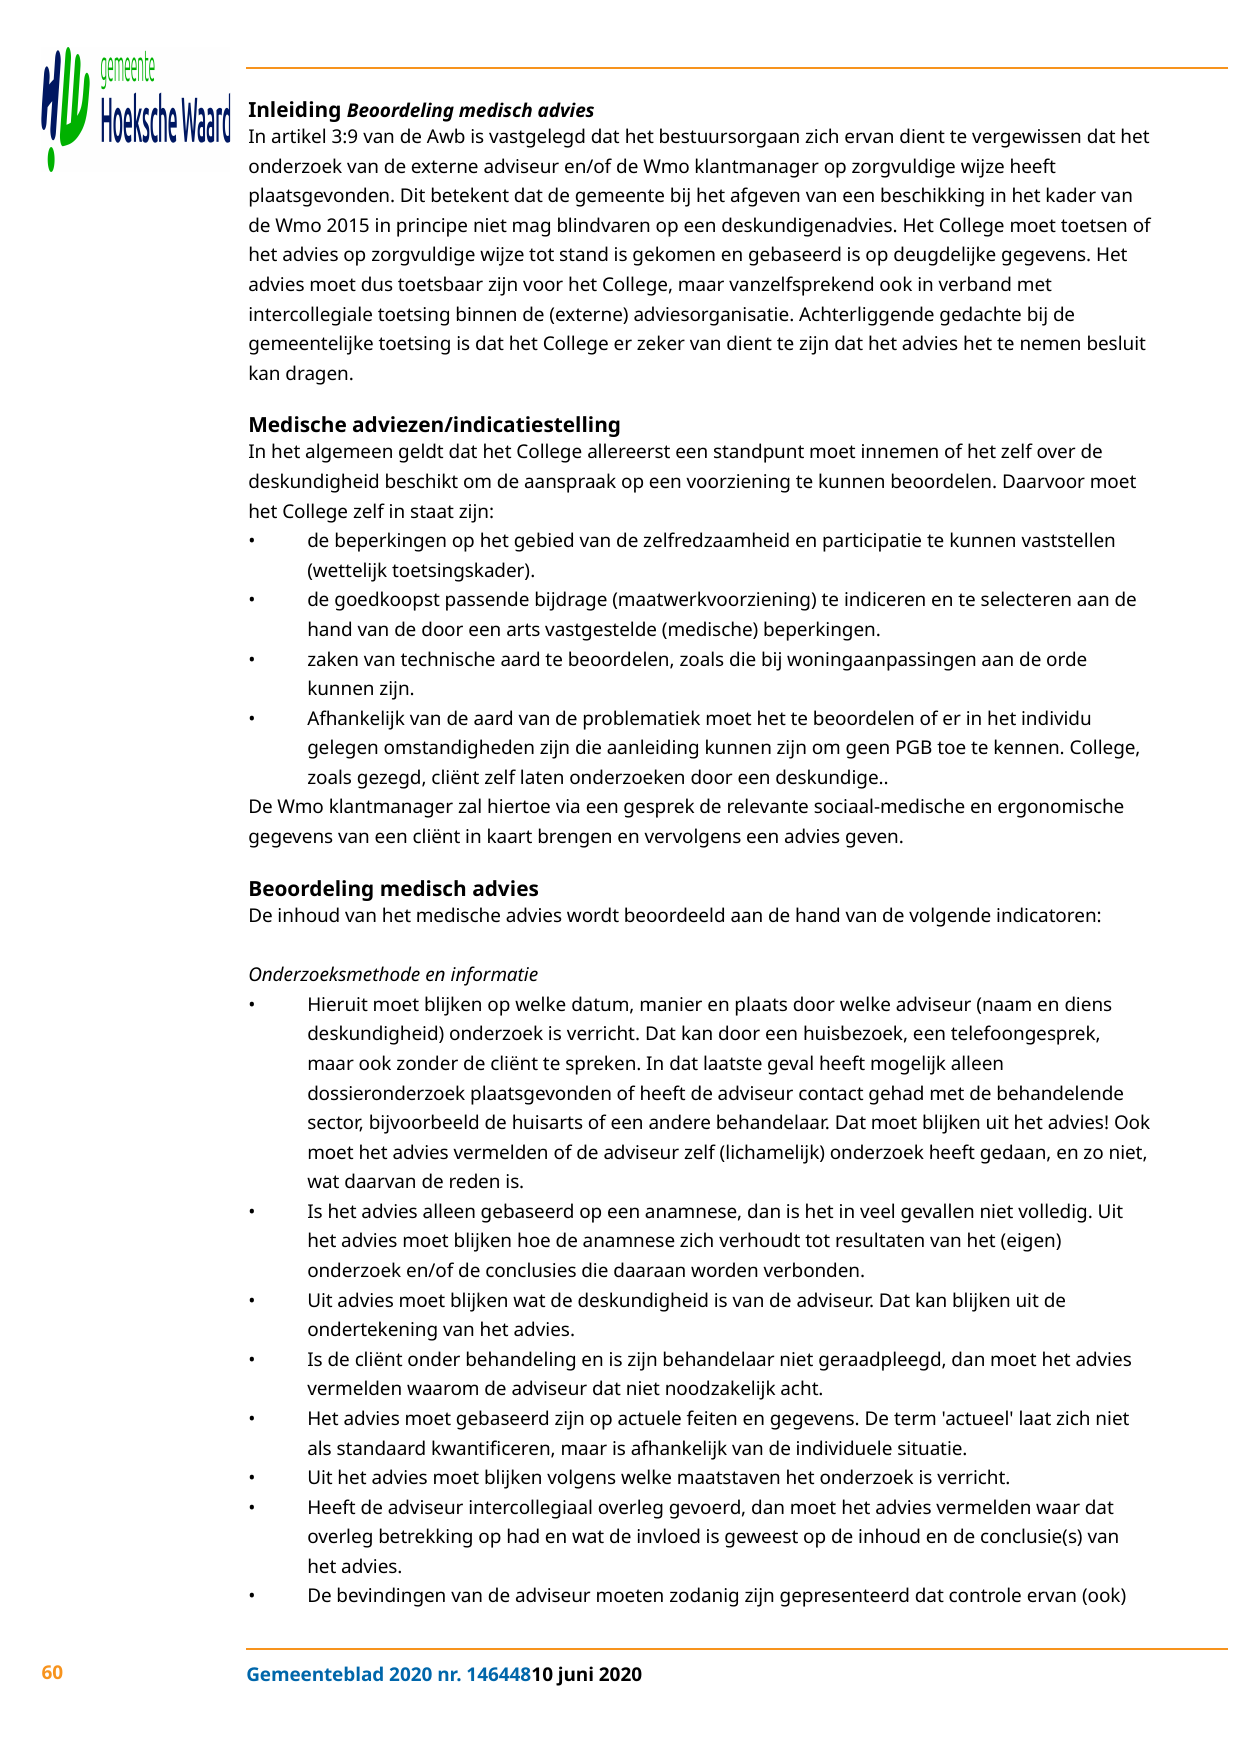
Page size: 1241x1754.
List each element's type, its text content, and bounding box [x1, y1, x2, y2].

list Uit het advies moet blijken volgens welke maatstaven het onderzoek is verricht. [248, 1464, 1152, 1490]
list de goedkoopst passende bijdrage (maatwerkvoorziening) te indiceren en te selecteren aan de hand van de door een arts vastgestelde (medische) beperkingen. [248, 587, 1152, 642]
list de beperkingen op het gebied van de zelfredzaamheid en participatie te kunnen vaststellen (wettelijk toetsingskader). [248, 527, 1152, 583]
text Onderzoeksmethode en informatie [248, 961, 1152, 987]
text In artikel 3:9 van de Awb is vastgelegd dat het bestuursorgaan zich ervan dient te vergewissen dat het onderzoek van de externe adviseur en/of de Wmo klantmanager op zorgvuldige wijze heeft plaatsgevonden. Dit betekent dat de gemeente bij het afgeven van een beschikking in het kader van de Wmo 2015 in principe niet mag blindvaren op een deskundigenadvies. Het College moet toetsen of het advies op zorgvuldige wijze tot stand is gekomen en gebaseerd is op deugdelijke gegevens. Het advies moet dus toetsbaar zijn voor het College, maar vanzelfsprekend ook in verband met intercollegiale toetsing binnen de (externe) adviesorganisatie. Achterliggende gedachte bij de gemeentelijke toetsing is dat het College er zeker van dient te zijn dat het advies het te nemen besluit kan dragen. [248, 123, 1152, 386]
text De inhoud van het medische advies wordt beoordeeld aan de hand van de volgende indicatoren: [248, 902, 1152, 928]
list De bevindingen van de adviseur moeten zodanig zijn gepresenteerd dat controle ervan (ook) [248, 1583, 1152, 1608]
list Afhankelijk van de aard van de problematiek moet het te beoordelen of er in het individu gelegen omstandigheden zijn die aanleiding kunnen zijn om geen PGB toe te kennen. College, zoals gezegd, cliënt zelf laten onderzoeken door een deskundige.. [248, 705, 1152, 790]
text Inleiding Beoordeling medisch advies [248, 95, 1152, 123]
text Medische adviezen/indicatiestelling [248, 410, 1152, 439]
text In het algemeen geldt dat het College allereerst een standpunt moet innemen of het zelf over de deskundigheid beschikt om de aanspraak op een voorziening te kunnen beoordelen. Daarvoor moet het College zelf in staat zijn: [248, 439, 1152, 524]
list Is de cliënt onder behandeling en is zijn behandelaar niet geraadpleegd, dan moet het advies vermelden waarom de adviseur dat niet noodzakelijk acht. [248, 1346, 1152, 1401]
text De Wmo klantmanager zal hiertoe via een gesprek de relevante sociaal-medische en ergonomische gegevens van een cliënt in kaart brengen en vervolgens een advies geven. [248, 794, 1152, 849]
list Hieruit moet blijken op welke datum, manier en plaats door welke adviseur (naam en diens deskundigheid) onderzoek is verricht. Dat kan door een huisbezoek, een telefoongesprek, maar ook zonder de cliënt te spreken. In dat laatste geval heeft mogelijk alleen dossieronderzoek plaatsgevonden of heeft de adviseur contact gehad met de behandelende sector, bijvoorbeeld de huisarts of een andere behandelaar. Dat moet blijken uit het advies! Ook moet het advies vermelden of de adviseur zelf (lichamelijk) onderzoek heeft gedaan, en zo niet, wat daarvan de reden is. [248, 991, 1152, 1194]
list Het advies moet gebaseerd zijn op actuele feiten en gegevens. De term 'actueel' laat zich niet als standaard kwantificeren, maar is afhankelijk van de individuele situatie. [248, 1405, 1152, 1460]
list Is het advies alleen gebaseerd op een anamnese, dan is het in veel gevallen niet volledig. Uit het advies moet blijken hoe de anamnese zich verhoudt tot resultaten van het (eigen) onderzoek en/of de conclusies die daaraan worden verbonden. [248, 1198, 1152, 1283]
list Uit advies moet blijken wat de deskundigheid is van de adviseur. Dat kan blijken uit de ondertekening van het advies. [248, 1287, 1152, 1342]
picture [41, 47, 231, 172]
list Heeft de adviseur intercollegiaal overleg gevoerd, dan moet het advies vermelden waar dat overleg betrekking op had en wat de invloed is geweest op de inhoud en de conclusie(s) van het advies. [248, 1494, 1152, 1579]
list zaken van technische aard te beoordelen, zoals die bij woningaanpassingen aan de orde kunnen zijn. [248, 646, 1152, 701]
text Beoordeling medisch advies [248, 874, 1152, 902]
